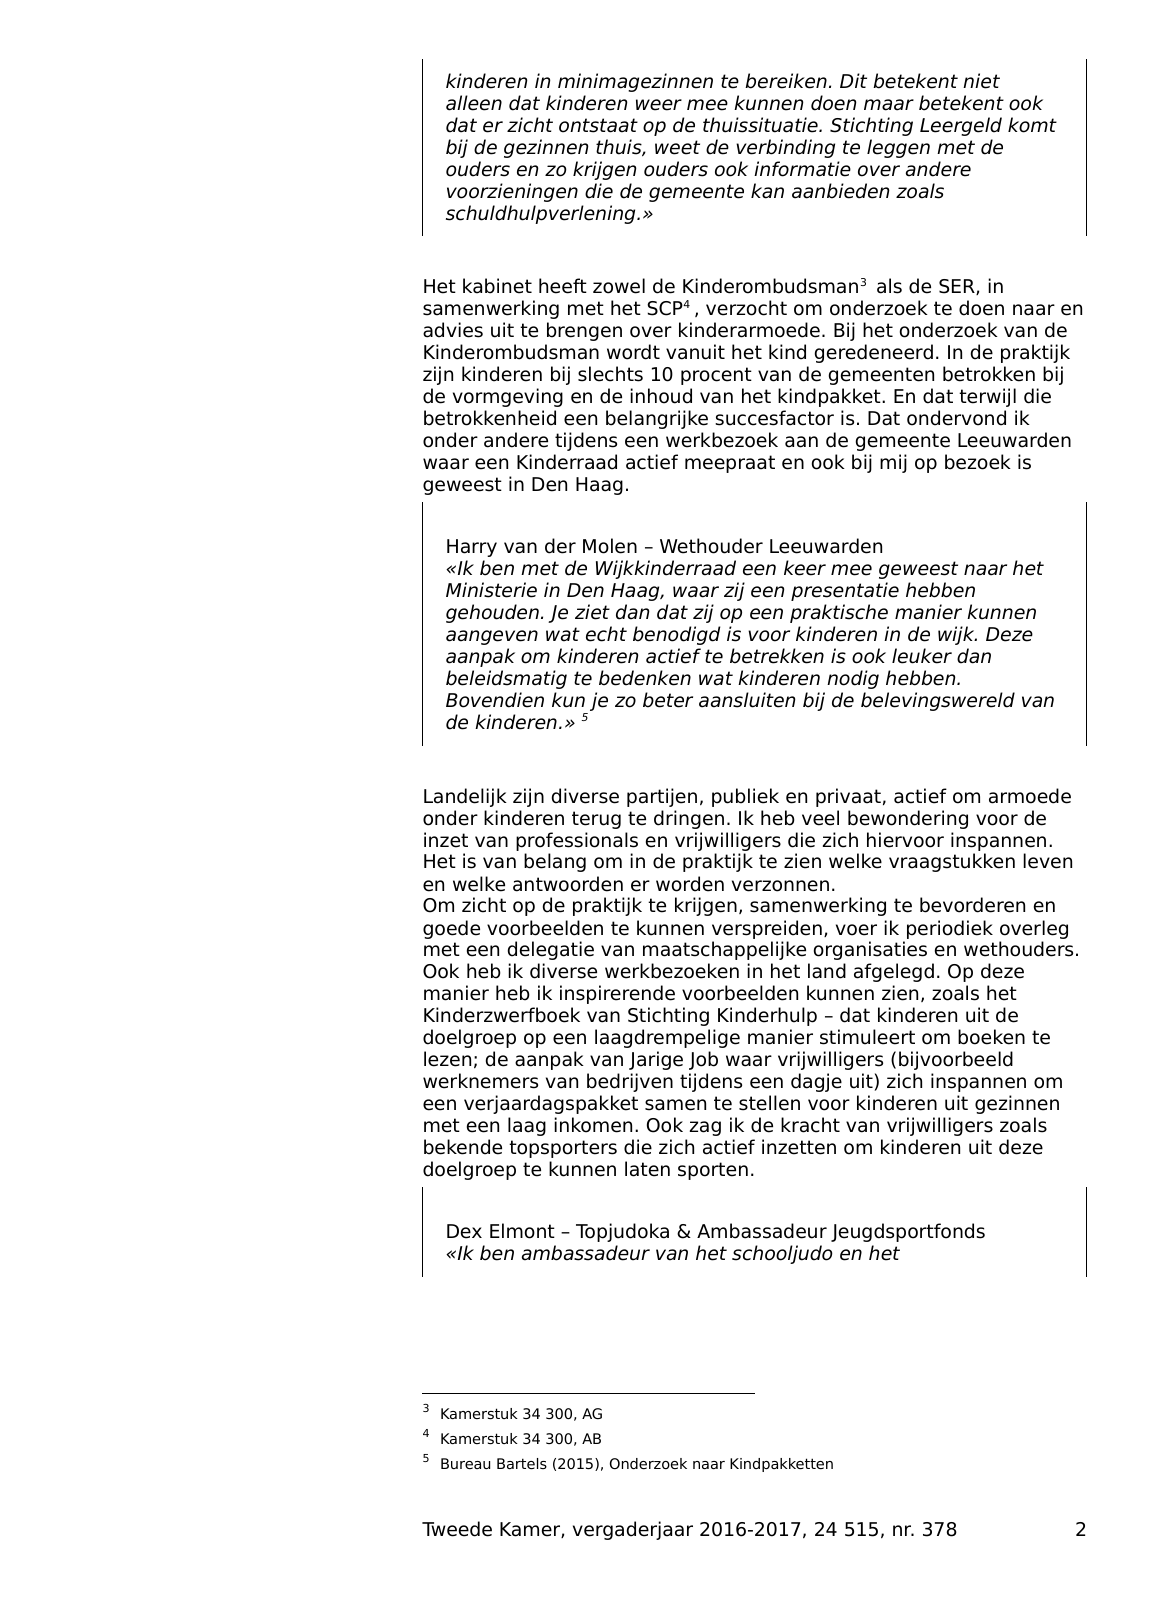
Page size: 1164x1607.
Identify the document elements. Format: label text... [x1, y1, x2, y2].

text Om zicht op de praktijk te krijgen, samenwerking te bevorderen en goede voorbeelden te kunnen verspreiden, voer ik periodiek overleg met een delegatie van maatschappelijke organisaties en wethouders. Ook heb ik diverse werkbezoeken in het land afgelegd. Op deze manier heb ik inspirerende voorbeelden kunnen zien, zoals het Kinderzwerfboek van Stichting Kinderhulp – dat kinderen uit de doelgroep op een laagdrempelige manier stimuleert om boeken te lezen; de aanpak van Jarige Job waar vrijwilligers (bijvoorbeeld werknemers van bedrijven tijdens een dagje uit) zich inspannen om een verjaardagspakket samen te stellen voor kinderen uit gezinnen met een laag inkomen. Ook zag ik de kracht van vrijwilligers zoals bekende topsporters die zich actief inzetten om kinderen uit deze doelgroep te kunnen laten sporten. [422, 895, 1087, 1181]
text Kamerstuk 34 300, AB [422, 1427, 1087, 1449]
text Kamerstuk 34 300, AG [422, 1402, 1087, 1424]
table_header Dex Elmont – Topjudoka & Ambassadeur Jeugdsportfonds «Ik ben ambassadeur van het schooljudo en het [423, 1187, 1086, 1277]
text Het kabinet heeft zowel de Kinderombudsman als de SER, in samenwerking met het SCP, verzocht om onderzoek te doen naar en advies uit te brengen over kinderarmoede. Bij het onderzoek van de Kinderombudsman wordt vanuit het kind geredeneerd. In de praktijk zijn kinderen bij slechts 10 procent van de gemeenten betrokken bij de vormgeving en de inhoud van het kindpakket. En dat terwijl die betrokkenheid een belangrijke succesfactor is. Dat ondervond ik onder andere tijdens een werkbezoek aan de gemeente Leeuwarden waar een Kinderraad actief meepraat en ook bij mij op bezoek is geweest in Den Haag. [422, 276, 1087, 496]
table_header kinderen in minimagezinnen te bereiken. Dit betekent niet alleen dat kinderen weer mee kunnen doen maar betekent ook dat er zicht ontstaat op de thuissituatie. Stichting Leergeld komt bij de gezinnen thuis, weet de verbinding te leggen met de ouders en zo krijgen ouders ook informatie over andere voorzieningen die de gemeente kan aanbieden zoals schuldhulpverlening.» [423, 59, 1086, 236]
table_header Harry van der Molen – Wethouder Leeuwarden «Ik ben met de Wijkkinderraad een keer mee geweest naar het Ministerie in Den Haag, waar zij een presentatie hebben gehouden. Je ziet dan dat zij op een praktische manier kunnen aangeven wat echt benodigd is voor kinderen in de wijk. Deze aanpak om kinderen actief te betrekken is ook leuker dan beleidsmatig te bedenken wat kinderen nodig hebben. Bovendien kun je zo beter aansluiten bij de belevingswereld van de kinderen.» [423, 502, 1086, 746]
text Landelijk zijn diverse partijen, publiek en privaat, actief om armoede onder kinderen terug te dringen. Ik heb veel bewondering voor de inzet van professionals en vrijwilligers die zich hiervoor inspannen. Het is van belang om in de praktijk te zien welke vraagstukken leven en welke antwoorden er worden verzonnen. [422, 786, 1087, 895]
